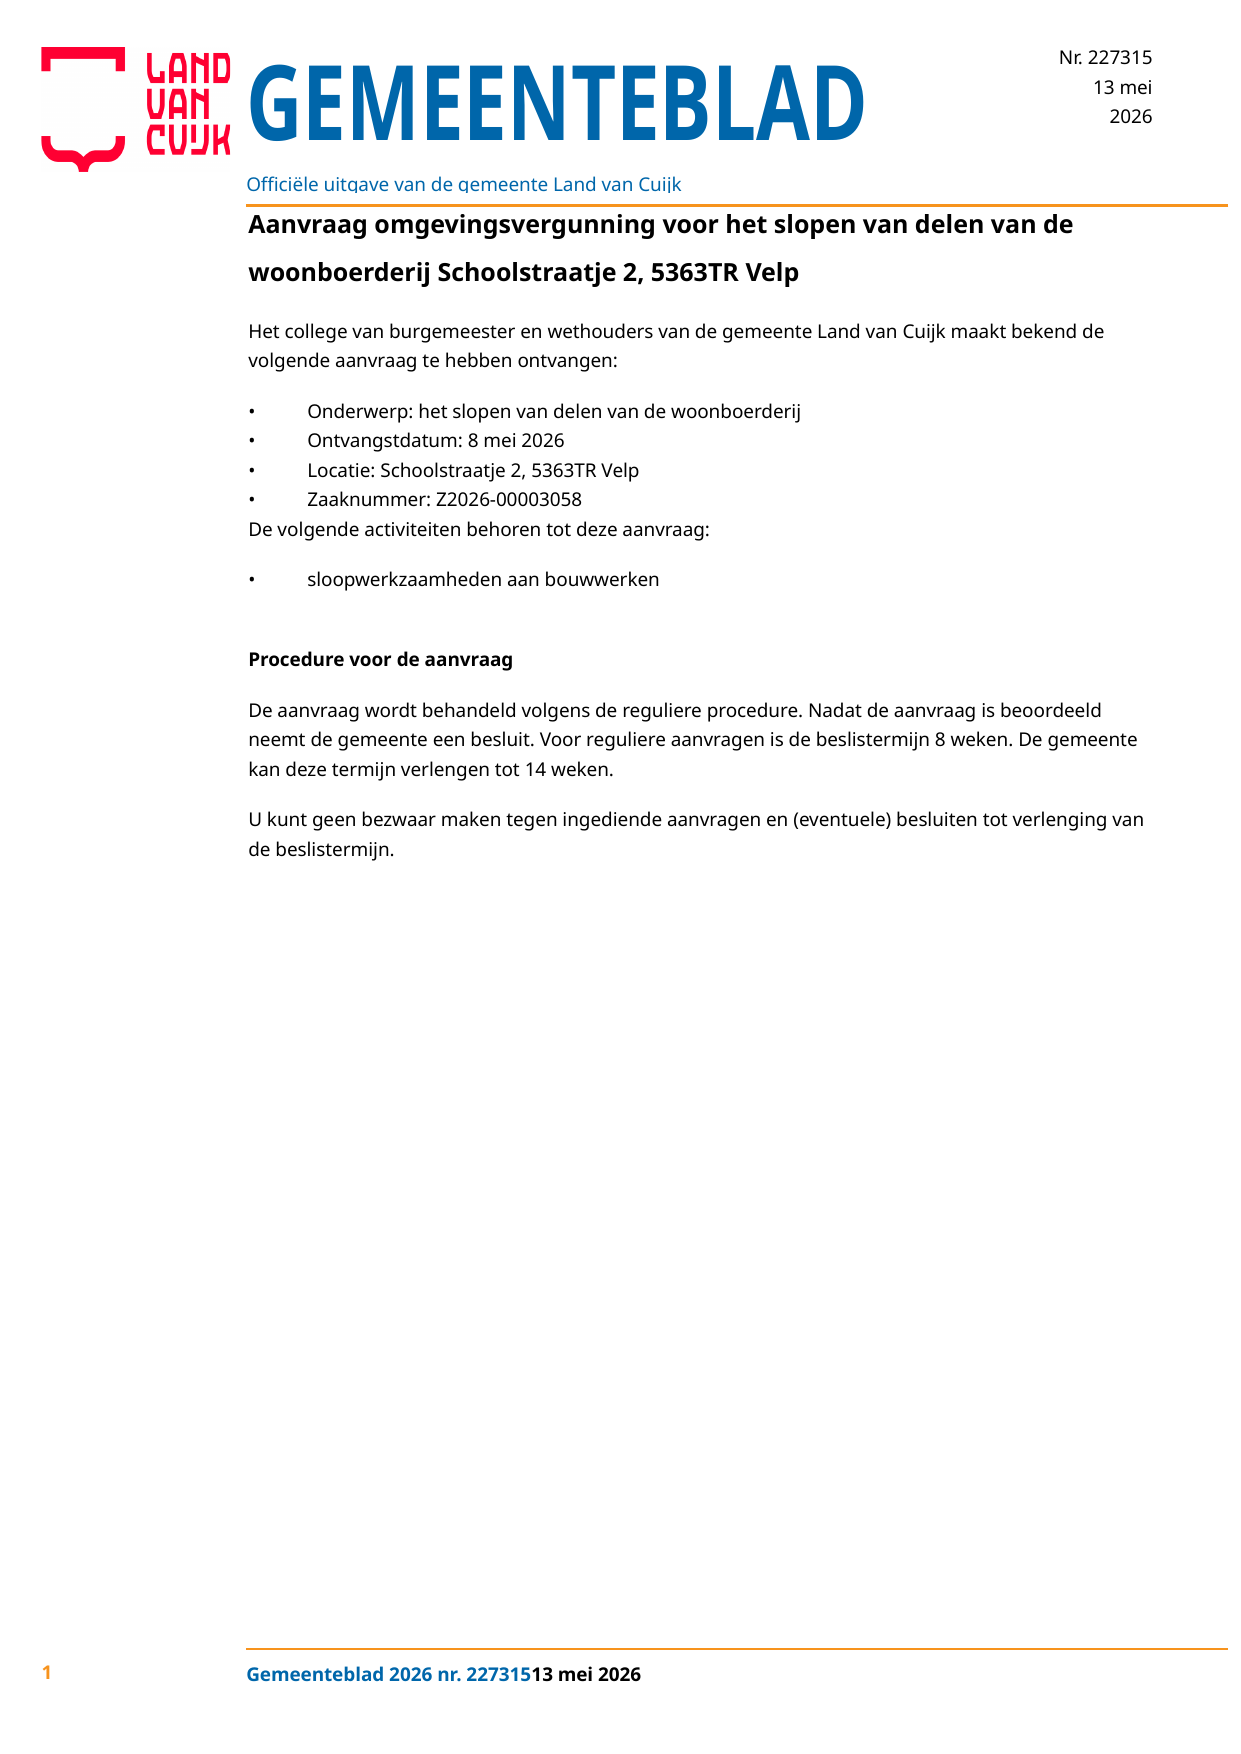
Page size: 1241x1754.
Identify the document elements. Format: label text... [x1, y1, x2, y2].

text Het college van burgemeester en wethouders van de gemeente Land van Cuijk maakt bekend de volgende aanvraag te hebben ontvangen: [248, 318, 1152, 373]
list Zaaknummer: Z2026-00003058 [248, 487, 1152, 512]
text De aanvraag wordt behandeld volgens de reguliere procedure. Nadat de aanvraag is beoordeeld neemt de gemeente een besluit. Voor reguliere aanvragen is de beslistermijn 8 weken. De gemeente kan deze termijn verlengen tot 14 weken. [248, 697, 1152, 782]
list sloopwerkzaamheden aan bouwwerken [248, 567, 1152, 592]
list Locatie: Schoolstraatje 2, 5363TR Velp [248, 457, 1152, 483]
text Aanvraag omgevingsvergunning voor het slopen van delen van de woonboerderij Schoolstraatje 2, 5363TR Velp [248, 207, 1152, 288]
list Ontvangstdatum: 8 mei 2026 [248, 427, 1152, 453]
text De volgende activiteiten behoren tot deze aanvraag: [248, 516, 1152, 542]
text Procedure voor de aanvraag [248, 647, 1152, 672]
text U kunt geen bezwaar maken tegen ingediende aanvragen en (eventuele) besluiten tot verlenging van de beslistermijn. [248, 807, 1152, 862]
picture [41, 47, 231, 172]
list Onderwerp: het slopen van delen van de woonboerderij [248, 398, 1152, 424]
